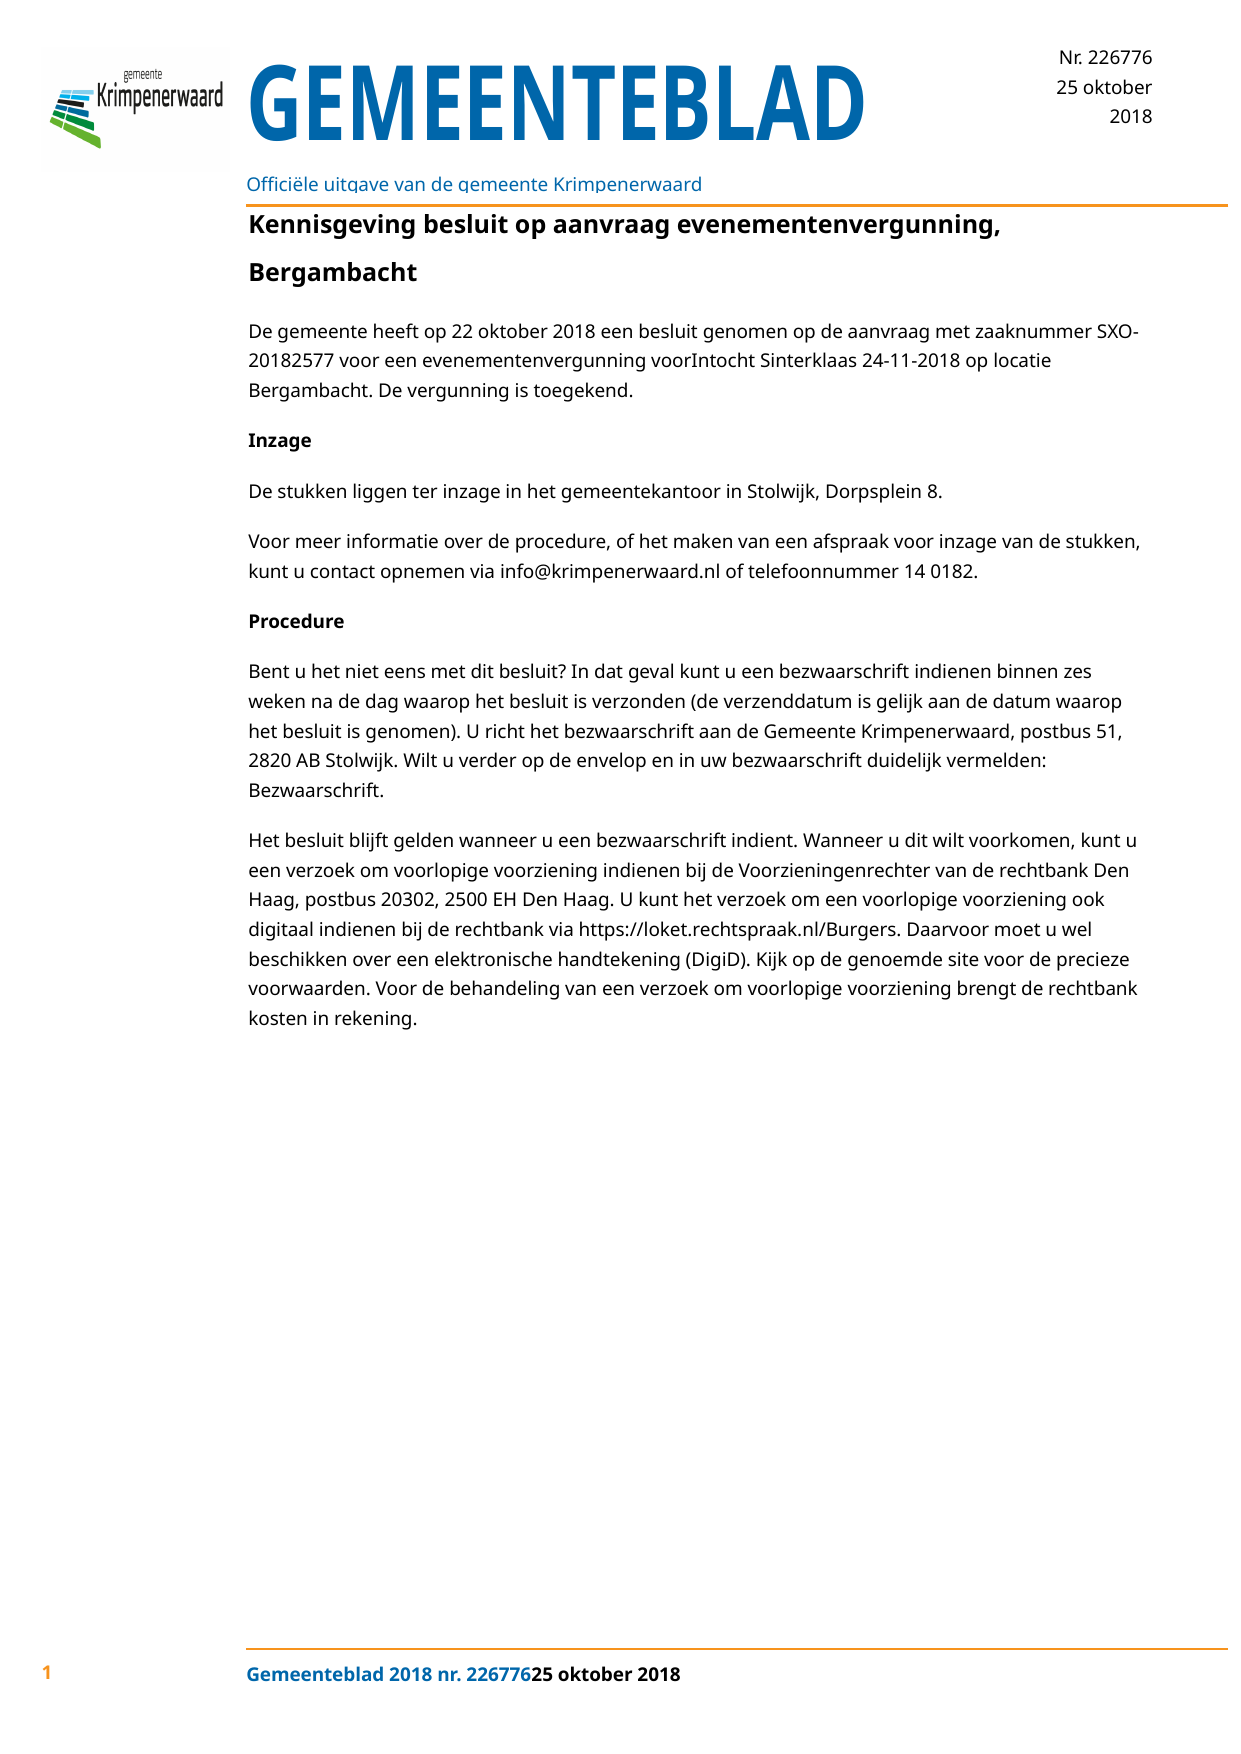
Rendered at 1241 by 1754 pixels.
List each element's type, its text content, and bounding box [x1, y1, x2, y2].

text De stukken liggen ter inzage in het gemeentekantoor in Stolwijk, Dorpsplein 8. [248, 478, 1152, 504]
text Voor meer informatie over de procedure, of het maken van een afspraak voor inzage van de stukken, kunt u contact opnemen via info@krimpenerwaard.nl of telefoonnummer 14 0182. [248, 528, 1152, 584]
text Procedure [248, 608, 1152, 634]
text Kennisgeving besluit op aanvraag evenementenvergunning, Bergambacht [248, 207, 1152, 288]
text Bent u het niet eens met dit besluit? In dat geval kunt u een bezwaarschrift indienen binnen zes weken na de dag waarop het besluit is verzonden (de verzenddatum is gelijk aan de datum waarop het besluit is genomen). U richt het bezwaarschrift aan de Gemeente Krimpenerwaard, postbus 51, 2820 AB Stolwijk. Wilt u verder op de envelop en in uw bezwaarschrift duidelijk vermelden: Bezwaarschrift. [248, 659, 1152, 803]
text Het besluit blijft gelden wanneer u een bezwaarschrift indient. Wanneer u dit wilt voorkomen, kunt u een verzoek om voorlopige voorziening indienen bij de Voorzieningenrechter van de rechtbank Den Haag, postbus 20302, 2500 EH Den Haag. U kunt het verzoek om een voorlopige voorziening ook digitaal indienen bij de rechtbank via https://loket.rechtspraak.nl/Burgers. Daarvoor moet u wel beschikken over een elektronische handtekening (DigiD). Kijk op de genoemde site voor de precieze voorwaarden. Voor de behandeling van een verzoek om voorlopige voorziening brengt de rechtbank kosten in rekening. [248, 827, 1152, 1031]
picture [41, 47, 231, 172]
text De gemeente heeft op 22 oktober 2018 een besluit genomen op de aanvraag met zaaknummer SXO-20182577 voor een evenementenvergunning voorIntocht Sinterklaas 24-11-2018 op locatie Bergambacht. De vergunning is toegekend. [248, 318, 1152, 403]
text Inzage [248, 427, 1152, 453]
